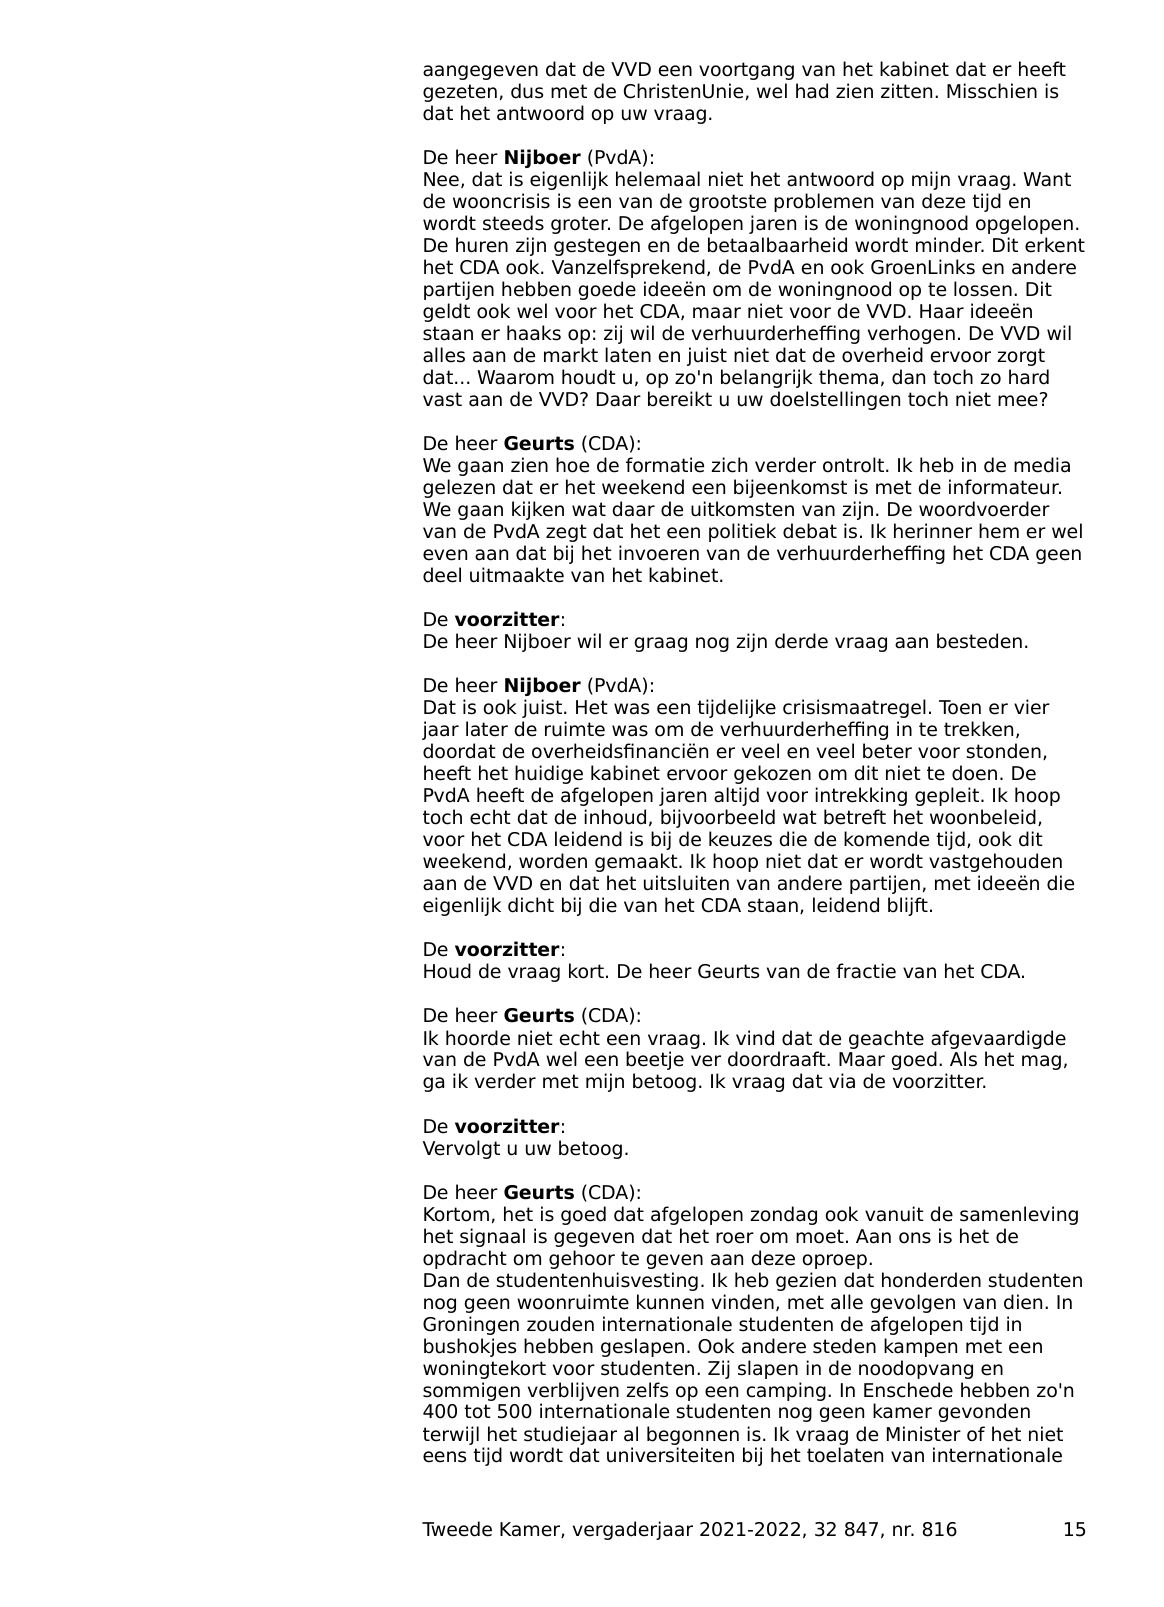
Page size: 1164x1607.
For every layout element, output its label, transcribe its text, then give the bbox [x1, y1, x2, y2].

text De heer Nijboer (PvdA): [422, 675, 1087, 697]
text De heer Nijboer wil er graag nog zijn derde vraag aan besteden. [422, 631, 1087, 653]
text De heer Nijboer (PvdA): [422, 147, 1087, 169]
text Kortom, het is goed dat afgelopen zondag ook vanuit de samenleving het signaal is gegeven dat het roer om moet. Aan ons is het de opdracht om gehoor te geven aan deze oproep. [422, 1204, 1087, 1269]
text De voorzitter: [422, 1116, 1087, 1137]
text Houd de vraag kort. De heer Geurts van de fractie van het CDA. [422, 961, 1087, 983]
text De voorzitter: [422, 939, 1087, 961]
text De voorzitter: [422, 609, 1087, 631]
text De heer Geurts (CDA): [422, 1182, 1087, 1204]
text aangegeven dat de VVD een voortgang van het kabinet dat er heeft gezeten, dus met de ChristenUnie, wel had zien zitten. Misschien is dat het antwoord op uw vraag. [422, 59, 1087, 125]
text Dat is ook juist. Het was een tijdelijke crisismaatregel. Toen er vier jaar later de ruimte was om de verhuurderheffing in te trekken, doordat de overheidsfinanciën er veel en veel beter voor stonden, heeft het huidige kabinet ervoor gekozen om dit niet te doen. De PvdA heeft de afgelopen jaren altijd voor intrekking gepleit. Ik hoop toch echt dat de inhoud, bijvoorbeeld wat betreft het woonbeleid, voor het CDA leidend is bij de keuzes die de komende tijd, ook dit weekend, worden gemaakt. Ik hoop niet dat er wordt vastgehouden aan de VVD en dat het uitsluiten van andere partijen, met ideeën die eigenlijk dicht bij die van het CDA staan, leidend blijft. [422, 697, 1087, 917]
text We gaan zien hoe de formatie zich verder ontrolt. Ik heb in de media gelezen dat er het weekend een bijeenkomst is met de informateur. We gaan kijken wat daar de uitkomsten van zijn. De woordvoerder van de PvdA zegt dat het een politiek debat is. Ik herinner hem er wel even aan dat bij het invoeren van de verhuurderheffing het CDA geen deel uitmaakte van het kabinet. [422, 455, 1087, 587]
text De heer Geurts (CDA): [422, 433, 1087, 455]
text Ik hoorde niet echt een vraag. Ik vind dat de geachte afgevaardigde van de PvdA wel een beetje ver doordraaft. Maar goed. Als het mag, ga ik verder met mijn betoog. Ik vraag dat via de voorzitter. [422, 1027, 1087, 1093]
text De heer Geurts (CDA): [422, 1005, 1087, 1027]
text Nee, dat is eigenlijk helemaal niet het antwoord op mijn vraag. Want de wooncrisis is een van de grootste problemen van deze tijd en wordt steeds groter. De afgelopen jaren is de woningnood opgelopen. De huren zijn gestegen en de betaalbaarheid wordt minder. Dit erkent het CDA ook. Vanzelfsprekend, de PvdA en ook GroenLinks en andere partijen hebben goede ideeën om de woningnood op te lossen. Dit geldt ook wel voor het CDA, maar niet voor de VVD. Haar ideeën staan er haaks op: zij wil de verhuurderheffing verhogen. De VVD wil alles aan de markt laten en juist niet dat de overheid ervoor zorgt dat... Waarom houdt u, op zo'n belangrijk thema, dan toch zo hard vast aan de VVD? Daar bereikt u uw doelstellingen toch niet mee? [422, 169, 1087, 411]
text Dan de studentenhuisvesting. Ik heb gezien dat honderden studenten nog geen woonruimte kunnen vinden, met alle gevolgen van dien. In Groningen zouden internationale studenten de afgelopen tijd in bushokjes hebben geslapen. Ook andere steden kampen met een woningtekort voor studenten. Zij slapen in de noodopvang en sommigen verblijven zelfs op een camping. In Enschede hebben zo'n 400 tot 500 internationale studenten nog geen kamer gevonden terwijl het studiejaar al begonnen is. Ik vraag de Minister of het niet eens tijd wordt dat universiteiten bij het toelaten van internationale [422, 1269, 1087, 1467]
text Vervolgt u uw betoog. [422, 1137, 1087, 1159]
